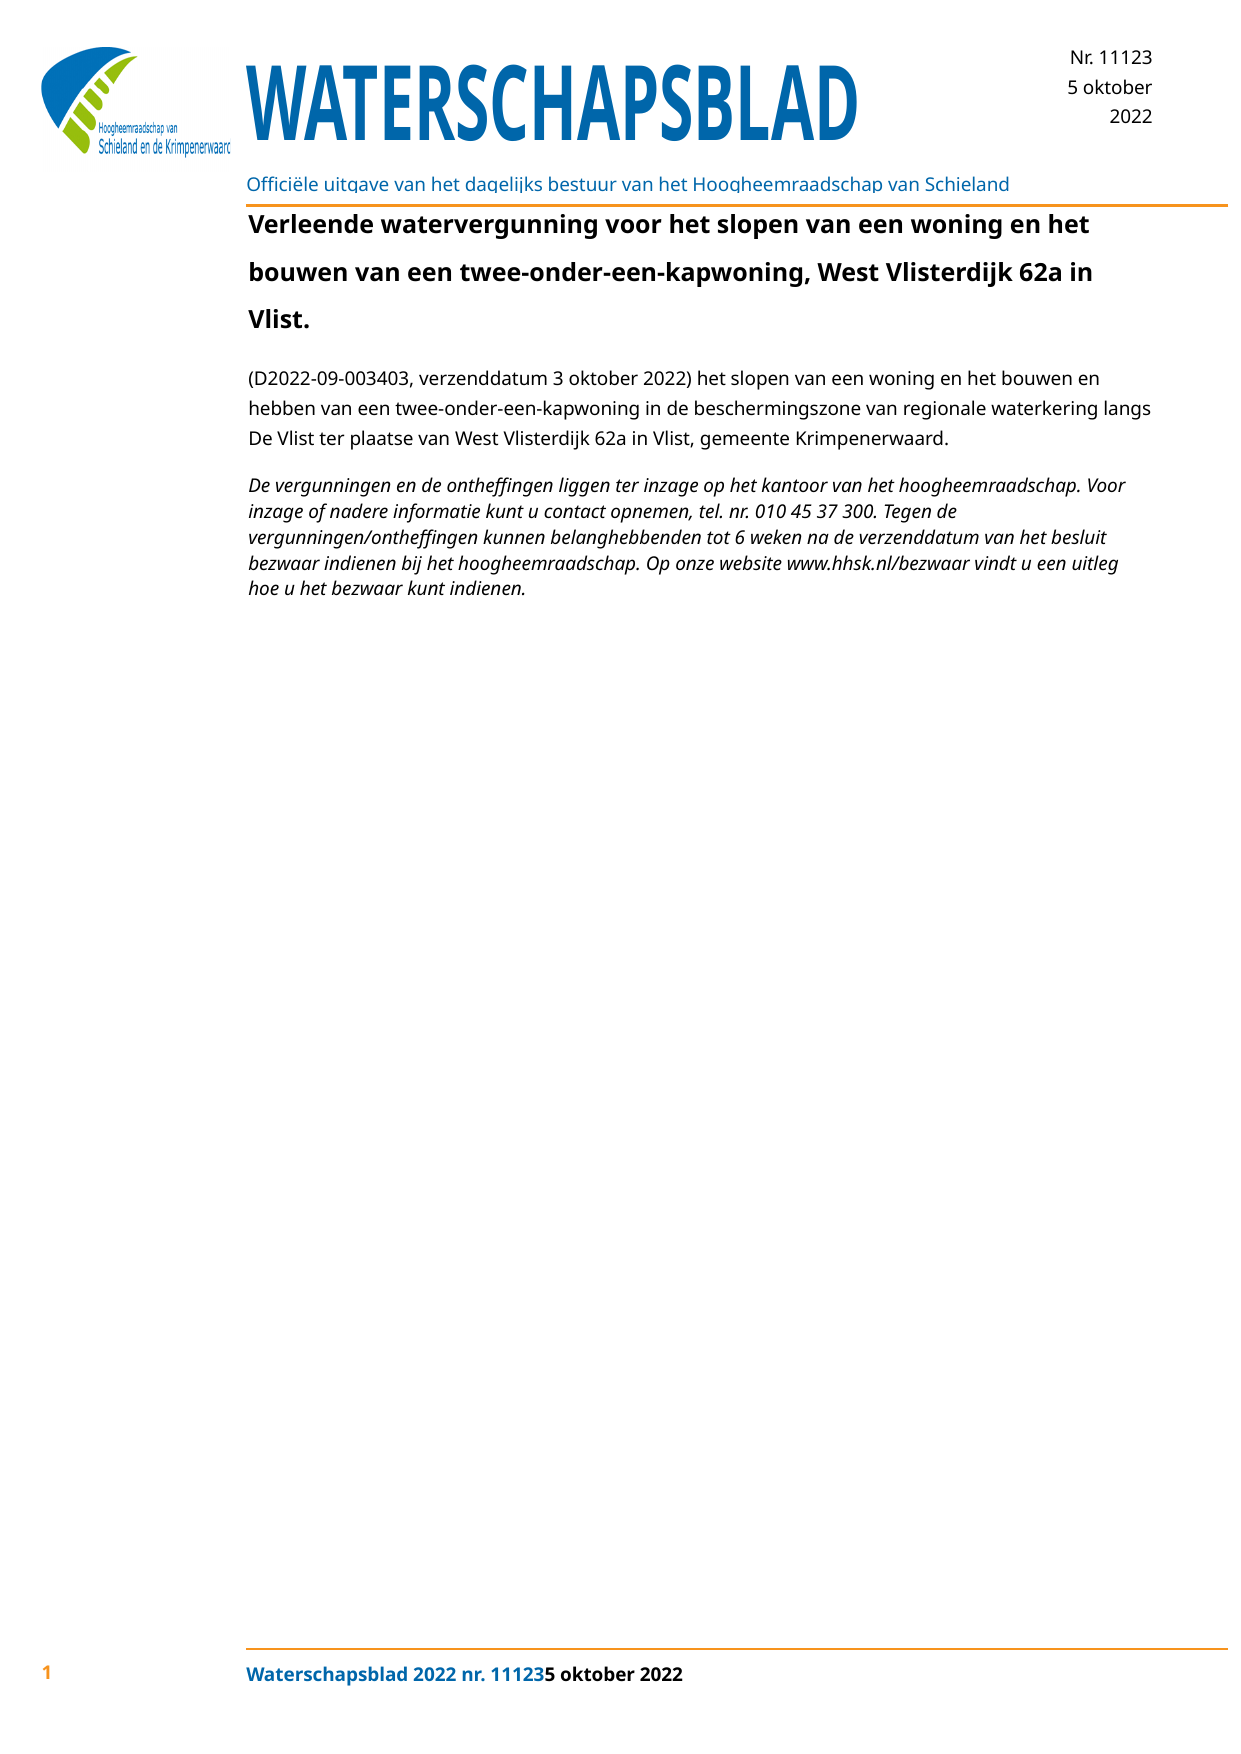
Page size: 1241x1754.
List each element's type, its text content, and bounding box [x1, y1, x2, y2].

text (D2022-09-003403, verzenddatum 3 oktober 2022) het slopen van een woning en het bouwen en hebben van een twee-onder-een-kapwoning in de beschermingszone van regionale waterkering langs De Vlist ter plaatse van West Vlisterdijk 62a in Vlist, gemeente Krimpenerwaard. [248, 366, 1152, 450]
text Verleende watervergunning voor het slopen van een woning en het bouwen van een twee-onder-een-kapwoning, West Vlisterdijk 62a in Vlist. [248, 207, 1152, 336]
text De vergunningen en de ontheffingen liggen ter inzage op het kantoor van het hoogheemraadschap. Voor inzage of nadere informatie kunt u contact opnemen, tel. nr. 010 45 37 300. Tegen de vergunningen/ontheffingen kunnen belanghebbenden tot 6 weken na de verzenddatum van het besluit bezwaar indienen bij het hoogheemraadschap. Op onze website www.hhsk.nl/bezwaar vindt u een uitleg hoe u het bezwaar kunt indienen. [248, 472, 1152, 601]
picture [41, 47, 231, 172]
